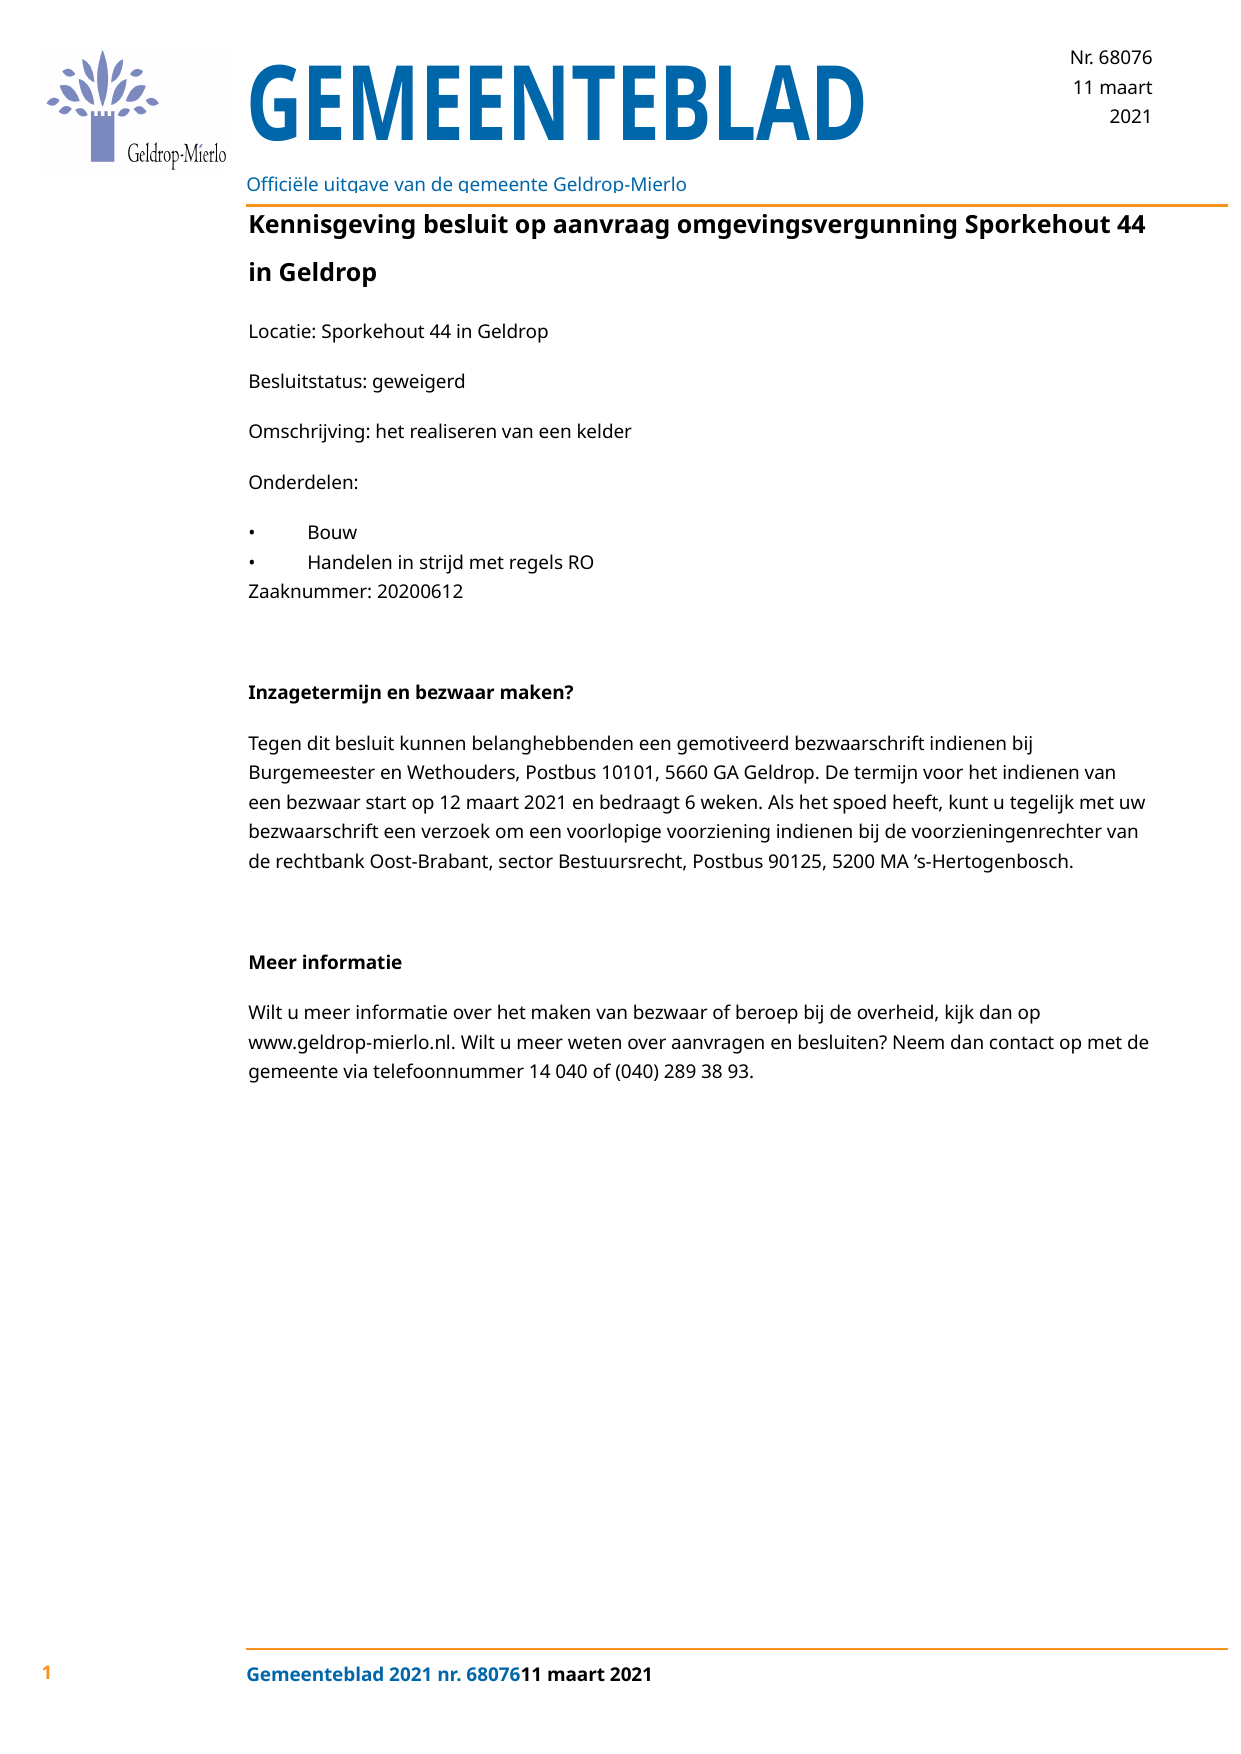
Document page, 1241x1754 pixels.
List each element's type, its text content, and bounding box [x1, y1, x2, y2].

text Inzagetermijn en bezwaar maken? [248, 679, 1152, 705]
picture [41, 47, 231, 172]
text Onderdelen: [248, 469, 1152, 495]
text Wilt u meer informatie over het maken van bezwaar of beroep bij de overheid, kijk dan op www.geldrop-mierlo.nl. Wilt u meer weten over aanvragen en besluiten? Neem dan contact op met de gemeente via telefoonnummer 14 040 of (040) 289 38 93. [248, 999, 1152, 1084]
text Besluitstatus: geweigerd [248, 368, 1152, 394]
text Kennisgeving besluit op aanvraag omgevingsvergunning Sporkehout 44 in Geldrop [248, 207, 1152, 288]
text Locatie: Sporkehout 44 in Geldrop [248, 318, 1152, 344]
text Omschrijving: het realiseren van een kelder [248, 419, 1152, 444]
text Zaaknummer: 20200612 [248, 579, 1152, 604]
list Bouw [248, 519, 1152, 545]
list Handelen in strijd met regels RO [248, 549, 1152, 575]
text Tegen dit besluit kunnen belanghebbenden een gemotiveerd bezwaarschrift indienen bij Burgemeester en Wethouders, Postbus 10101, 5660 GA Geldrop. De termijn voor het indienen van een bezwaar start op 12 maart 2021 en bedraagt 6 weken. Als het spoed heeft, kunt u tegelijk met uw bezwaarschrift een verzoek om een voorlopige voorziening indienen bij de voorzieningenrechter van de rechtbank Oost-Brabant, sector Bestuursrecht, Postbus 90125, 5200 MA ’s-Hertogenbosch. [248, 730, 1152, 874]
text Meer informatie [248, 949, 1152, 975]
